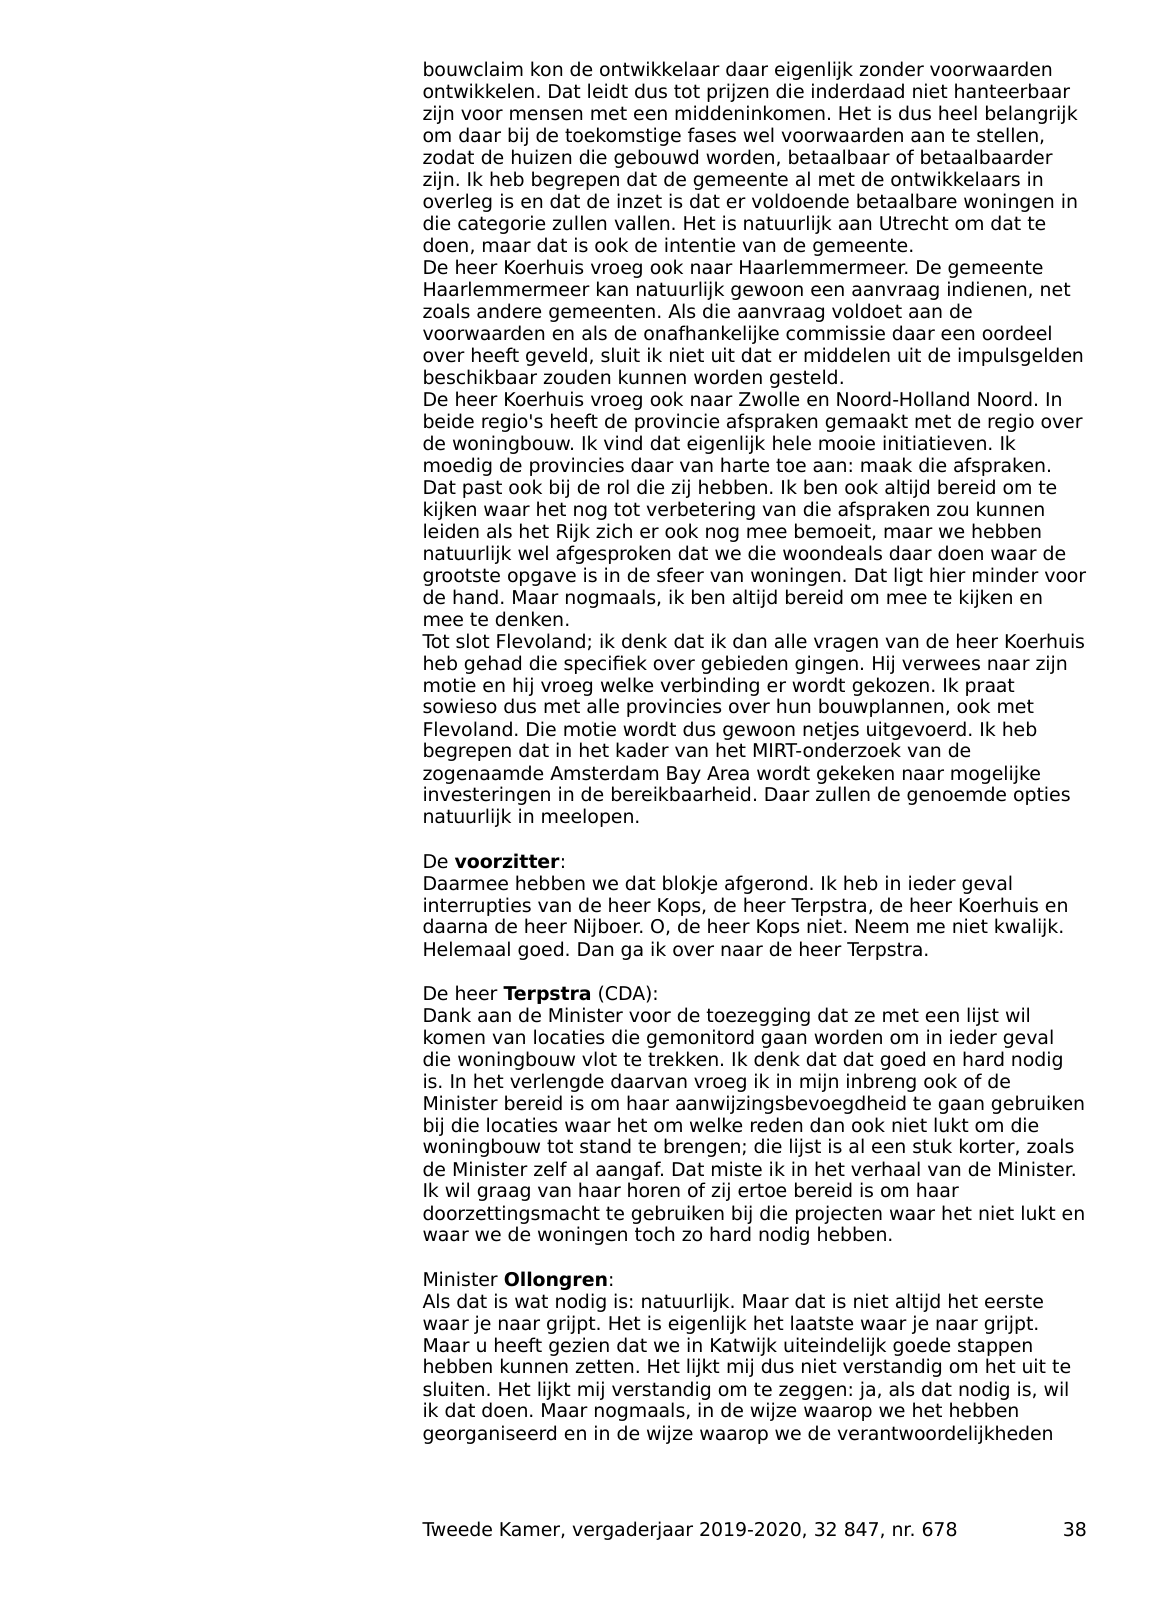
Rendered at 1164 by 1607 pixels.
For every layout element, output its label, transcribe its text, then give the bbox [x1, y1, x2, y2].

text De voorzitter: [422, 851, 1087, 872]
text De heer Terpstra (CDA): [422, 983, 1087, 1004]
text De heer Koerhuis vroeg ook naar Zwolle en Noord-Holland Noord. In beide regio's heeft de provincie afspraken gemaakt met de regio over de woningbouw. Ik vind dat eigenlijk hele mooie initiatieven. Ik moedig de provincies daar van harte toe aan: maak die afspraken. Dat past ook bij de rol die zij hebben. Ik ben ook altijd bereid om te kijken waar het nog tot verbetering van die afspraken zou kunnen leiden als het Rijk zich er ook nog mee bemoeit, maar we hebben natuurlijk wel afgesproken dat we die woondeals daar doen waar de grootste opgave is in de sfeer van woningen. Dat ligt hier minder voor de hand. Maar nogmaals, ik ben altijd bereid om mee te kijken en mee te denken. [422, 389, 1087, 631]
text Dank aan de Minister voor de toezegging dat ze met een lijst wil komen van locaties die gemonitord gaan worden om in ieder geval die woningbouw vlot te trekken. Ik denk dat dat goed en hard nodig is. In het verlengde daarvan vroeg ik in mijn inbreng ook of de Minister bereid is om haar aanwijzingsbevoegdheid te gaan gebruiken bij die locaties waar het om welke reden dan ook niet lukt om die woningbouw tot stand te brengen; die lijst is al een stuk korter, zoals de Minister zelf al aangaf. Dat miste ik in het verhaal van de Minister. Ik wil graag van haar horen of zij ertoe bereid is om haar doorzettingsmacht te gebruiken bij die projecten waar het niet lukt en waar we de woningen toch zo hard nodig hebben. [422, 1004, 1087, 1246]
text De heer Koerhuis vroeg ook naar Haarlemmermeer. De gemeente Haarlemmermeer kan natuurlijk gewoon een aanvraag indienen, net zoals andere gemeenten. Als die aanvraag voldoet aan de voorwaarden en als de onafhankelijke commissie daar een oordeel over heeft geveld, sluit ik niet uit dat er middelen uit de impulsgelden beschikbaar zouden kunnen worden gesteld. [422, 257, 1087, 389]
text Als dat is wat nodig is: natuurlijk. Maar dat is niet altijd het eerste waar je naar grijpt. Het is eigenlijk het laatste waar je naar grijpt. Maar u heeft gezien dat we in Katwijk uiteindelijk goede stappen hebben kunnen zetten. Het lijkt mij dus niet verstandig om het uit te sluiten. Het lijkt mij verstandig om te zeggen: ja, als dat nodig is, wil ik dat doen. Maar nogmaals, in de wijze waarop we het hebben georganiseerd en in de wijze waarop we de verantwoordelijkheden [422, 1291, 1087, 1444]
text Tot slot Flevoland; ik denk dat ik dan alle vragen van de heer Koerhuis heb gehad die specifiek over gebieden gingen. Hij verwees naar zijn motie en hij vroeg welke verbinding er wordt gekozen. Ik praat sowieso dus met alle provincies over hun bouwplannen, ook met Flevoland. Die motie wordt dus gewoon netjes uitgevoerd. Ik heb begrepen dat in het kader van het MIRT-onderzoek van de zogenaamde Amsterdam Bay Area wordt gekeken naar mogelijke investeringen in de bereikbaarheid. Daar zullen de genoemde opties natuurlijk in meelopen. [422, 631, 1087, 828]
text Minister Ollongren: [422, 1268, 1087, 1291]
text Daarmee hebben we dat blokje afgerond. Ik heb in ieder geval interrupties van de heer Kops, de heer Terpstra, de heer Koerhuis en daarna de heer Nijboer. O, de heer Kops niet. Neem me niet kwalijk. Helemaal goed. Dan ga ik over naar de heer Terpstra. [422, 872, 1087, 960]
text bouwclaim kon de ontwikkelaar daar eigenlijk zonder voorwaarden ontwikkelen. Dat leidt dus tot prijzen die inderdaad niet hanteerbaar zijn voor mensen met een middeninkomen. Het is dus heel belangrijk om daar bij de toekomstige fases wel voorwaarden aan te stellen, zodat de huizen die gebouwd worden, betaalbaar of betaalbaarder zijn. Ik heb begrepen dat de gemeente al met de ontwikkelaars in overleg is en dat de inzet is dat er voldoende betaalbare woningen in die categorie zullen vallen. Het is natuurlijk aan Utrecht om dat te doen, maar dat is ook de intentie van de gemeente. [422, 59, 1087, 257]
